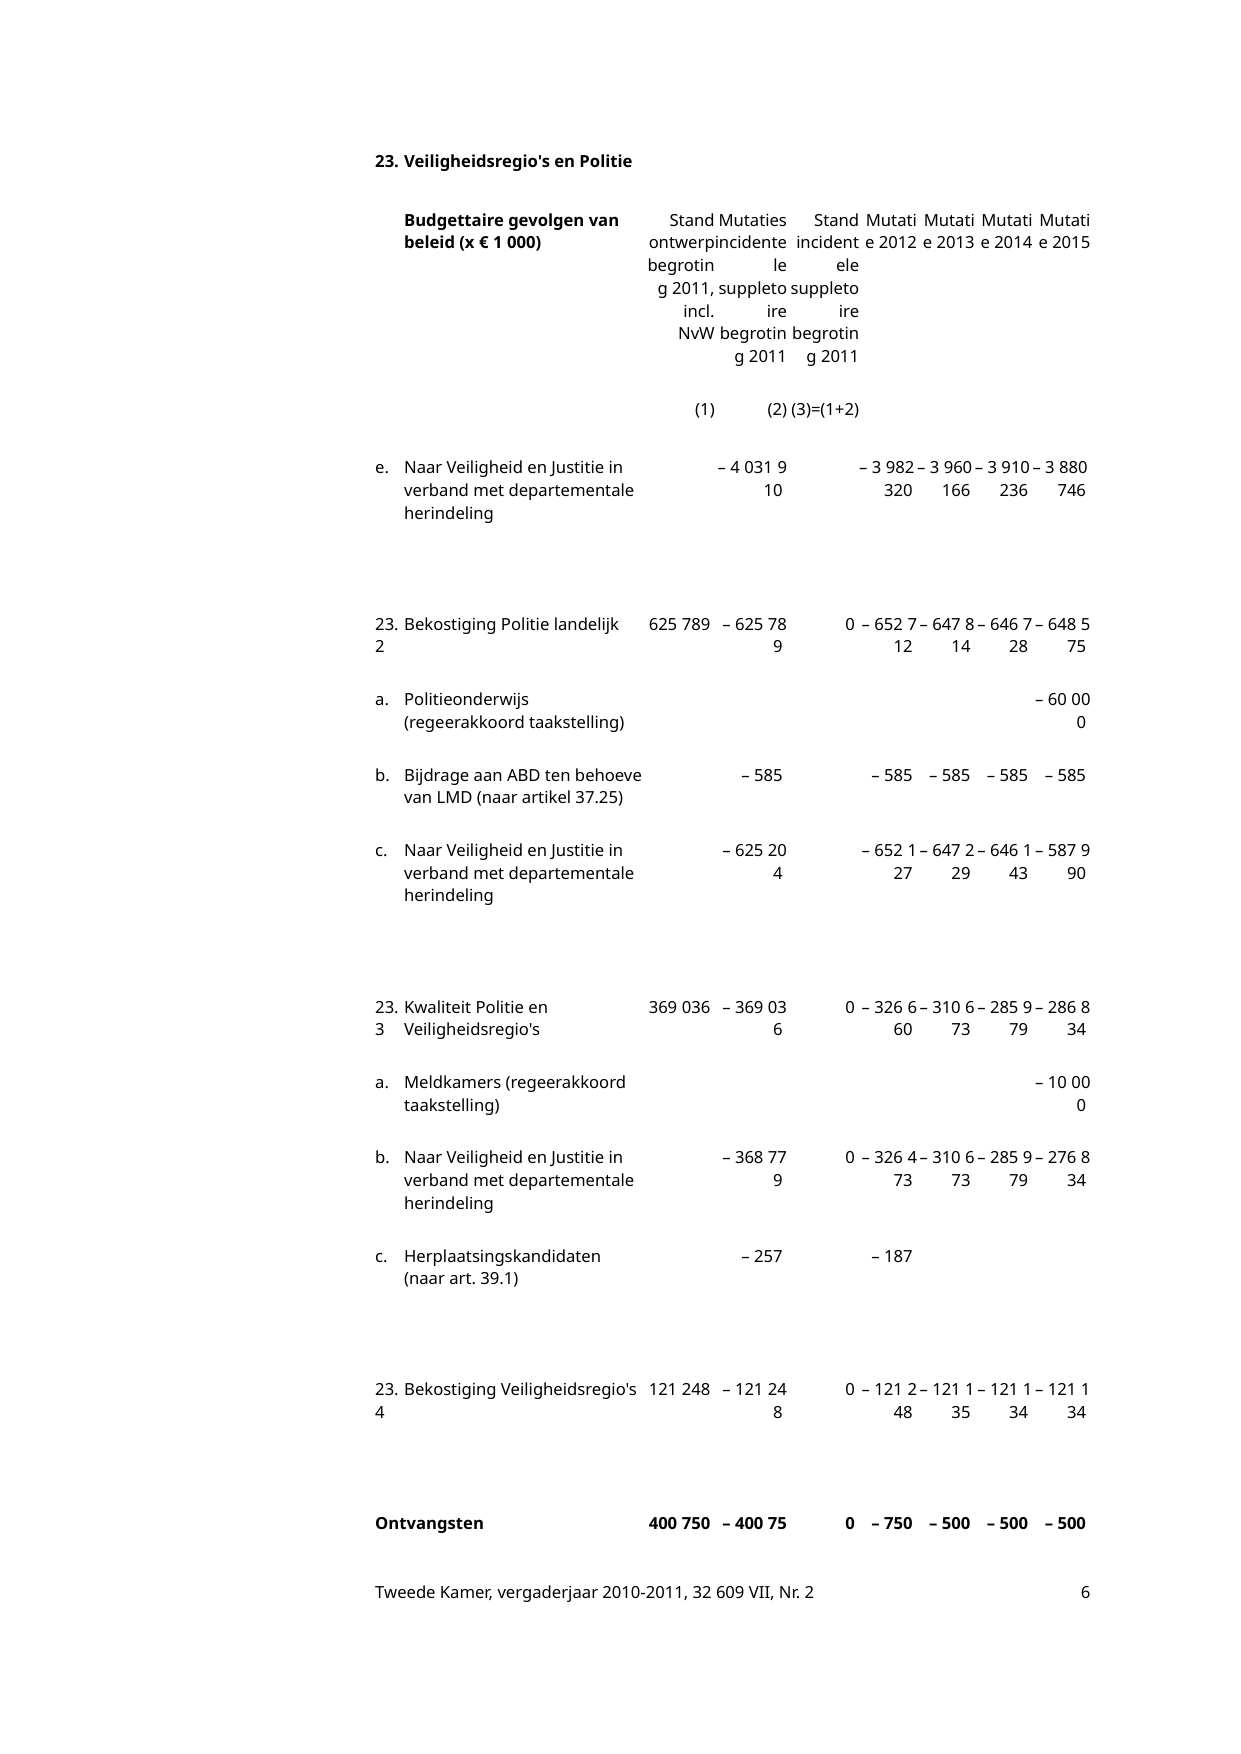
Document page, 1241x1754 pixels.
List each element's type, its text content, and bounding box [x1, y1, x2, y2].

table_cell [975, 1320, 1032, 1378]
table_cell [859, 1320, 917, 1378]
table_cell [917, 688, 974, 763]
table_cell – 585 [859, 763, 917, 839]
table_cell Stand ontwerp begroting 2011, incl. NvW [642, 209, 714, 397]
table_cell – 310 673 [917, 995, 974, 1071]
table_cell – 750 [859, 1512, 917, 1564]
table_header [714, 150, 787, 208]
table_cell [642, 1320, 714, 1378]
table_cell Mutatie 2013 [917, 209, 974, 397]
table_cell [917, 1244, 974, 1319]
table_cell [859, 937, 917, 995]
table_cell – 500 [975, 1512, 1032, 1564]
table_cell [787, 1244, 859, 1319]
table_cell – 369 036 [714, 995, 787, 1071]
table_cell [787, 839, 859, 937]
table_cell [859, 688, 917, 763]
table_cell a. [375, 1071, 404, 1146]
table_cell (3)=(1+2) [787, 398, 859, 456]
table_cell Bijdrage aan ABD ten behoeve van LMD (naar artikel 37.25) [404, 763, 642, 839]
table_cell [787, 937, 859, 995]
table_cell – 286 834 [1032, 995, 1090, 1071]
table_cell Bekostiging Politie landelijk [404, 613, 642, 688]
table_cell [375, 398, 404, 456]
table_cell [375, 1454, 404, 1512]
table_cell [642, 1244, 714, 1319]
table_cell – 121 248 [714, 1378, 787, 1453]
table_cell 0 [787, 1512, 859, 1564]
table_cell 625 789 [642, 613, 714, 688]
table_cell [404, 937, 642, 995]
table_cell [642, 763, 714, 839]
table_cell (2) [714, 398, 787, 456]
table_cell 400 750 [642, 1512, 714, 1564]
table_cell [975, 398, 1032, 456]
table_cell a. [375, 688, 404, 763]
table_cell 369 036 [642, 995, 714, 1071]
table_cell [404, 1454, 642, 1512]
table_cell 0 [787, 995, 859, 1071]
table_cell [404, 1320, 642, 1378]
table_cell 23.3 [375, 995, 404, 1071]
table_cell – 3 880 746 [1032, 456, 1090, 554]
table_cell [642, 937, 714, 995]
table_cell b. [375, 763, 404, 839]
table_cell – 585 [1032, 763, 1090, 839]
table_cell – 276 834 [1032, 1146, 1090, 1244]
table_cell – 587 990 [1032, 839, 1090, 937]
table_cell – 585 [975, 763, 1032, 839]
table_cell [859, 554, 917, 612]
table_cell Budgettaire gevolgen van beleid (x € 1 000) [404, 209, 642, 397]
table_cell [642, 554, 714, 612]
table_cell [975, 554, 1032, 612]
table_cell – 3 982 320 [859, 456, 917, 554]
table_header [642, 150, 714, 208]
table_cell [975, 1071, 1032, 1146]
table_cell [917, 1071, 974, 1146]
table_header Veiligheidsregio's en Politie [404, 150, 642, 208]
table_cell 0 [787, 613, 859, 688]
table_cell 0 [787, 1146, 859, 1244]
table_cell – 625 204 [714, 839, 787, 937]
table_cell – 187 [859, 1244, 917, 1319]
table_cell [975, 937, 1032, 995]
table_cell Kwaliteit Politie en Veiligheidsregio's [404, 995, 642, 1071]
table_cell – 326 660 [859, 995, 917, 1071]
table_cell Ontvangsten [375, 1512, 642, 1564]
table_cell – 10 000 [1032, 1071, 1090, 1146]
table_cell – 648 575 [1032, 613, 1090, 688]
table_cell [375, 1320, 404, 1378]
table_cell [1032, 1454, 1090, 1512]
table_header [917, 150, 974, 208]
table_cell [859, 1454, 917, 1512]
table_cell – 652 127 [859, 839, 917, 937]
table_cell – 60 000 [1032, 688, 1090, 763]
table_cell [917, 554, 974, 612]
table_cell [642, 456, 714, 554]
table_cell – 646 728 [975, 613, 1032, 688]
table_cell [642, 1146, 714, 1244]
table_header [975, 150, 1032, 208]
table_cell Mutaties incidentele suppletoire begroting 2011 [714, 209, 787, 397]
table_cell [975, 1454, 1032, 1512]
table_cell 0 [787, 1378, 859, 1453]
table_cell – 3 910 236 [975, 456, 1032, 554]
table_cell [642, 839, 714, 937]
table_cell 23.4 [375, 1378, 404, 1453]
table_cell – 121 134 [975, 1378, 1032, 1453]
table_cell – 646 143 [975, 839, 1032, 937]
table_cell [917, 1320, 974, 1378]
table_cell – 285 979 [975, 995, 1032, 1071]
table_cell b. [375, 1146, 404, 1244]
table_cell Mutatie 2014 [975, 209, 1032, 397]
table_cell – 285 979 [975, 1146, 1032, 1244]
table_cell 121 248 [642, 1378, 714, 1453]
table_cell [375, 554, 404, 612]
table_cell [1032, 554, 1090, 612]
table_cell [787, 456, 859, 554]
table_cell [404, 398, 642, 456]
table_cell Mutatie 2015 [1032, 209, 1090, 397]
table_header [1032, 150, 1090, 208]
table_cell [787, 1320, 859, 1378]
table_cell [404, 554, 642, 612]
table_cell [787, 688, 859, 763]
table_cell [1032, 937, 1090, 995]
table_cell – 400 75 [714, 1512, 787, 1564]
table_header [787, 150, 859, 208]
table_cell c. [375, 1244, 404, 1319]
table_cell – 625 789 [714, 613, 787, 688]
table_cell – 121 135 [917, 1378, 974, 1453]
table_cell – 585 [714, 763, 787, 839]
table_cell [1032, 398, 1090, 456]
table_cell [714, 554, 787, 612]
table_cell – 368 779 [714, 1146, 787, 1244]
table_cell Politieonderwijs (regeerakkoord taakstelling) [404, 688, 642, 763]
table_cell Bekostiging Veiligheidsregio's [404, 1378, 642, 1453]
table_cell [642, 688, 714, 763]
table_cell – 4 031 910 [714, 456, 787, 554]
table_cell – 500 [1032, 1512, 1090, 1564]
table_cell 23.2 [375, 613, 404, 688]
table_cell [714, 688, 787, 763]
table_cell [787, 1454, 859, 1512]
table_cell – 647 229 [917, 839, 974, 937]
table_cell Herplaatsingskandidaten (naar art. 39.1) [404, 1244, 642, 1319]
table_cell [642, 1071, 714, 1146]
table_cell – 121 134 [1032, 1378, 1090, 1453]
table_cell – 500 [917, 1512, 974, 1564]
table_cell [975, 688, 1032, 763]
table_cell [642, 1454, 714, 1512]
table_cell (1) [642, 398, 714, 456]
table_cell Naar Veiligheid en Justitie in verband met departementale herindeling [404, 1146, 642, 1244]
table_cell – 652 712 [859, 613, 917, 688]
table_cell Naar Veiligheid en Justitie in verband met departementale herindeling [404, 839, 642, 937]
table_cell [859, 1071, 917, 1146]
table_cell [917, 1454, 974, 1512]
table_cell e. [375, 456, 404, 554]
table_cell – 310 673 [917, 1146, 974, 1244]
table_cell [917, 398, 974, 456]
table_cell – 647 814 [917, 613, 974, 688]
table_cell – 585 [917, 763, 974, 839]
table_cell [1032, 1320, 1090, 1378]
table_header 23. [375, 150, 404, 208]
table_cell Mutatie 2012 [859, 209, 917, 397]
table_cell [787, 554, 859, 612]
table_cell [375, 937, 404, 995]
table_cell [375, 209, 404, 397]
table_cell – 257 [714, 1244, 787, 1319]
table_cell [859, 398, 917, 456]
table_cell – 326 473 [859, 1146, 917, 1244]
table_cell [714, 937, 787, 995]
table_cell [714, 1320, 787, 1378]
table_cell Stand incidentele suppletoire begroting 2011 [787, 209, 859, 397]
table_cell [787, 763, 859, 839]
table_cell [714, 1454, 787, 1512]
table_cell Meldkamers (regeerakkoord taakstelling) [404, 1071, 642, 1146]
table_cell c. [375, 839, 404, 937]
table_cell Naar Veiligheid en Justitie in verband met departementale herindeling [404, 456, 642, 554]
table_cell – 3 960 166 [917, 456, 974, 554]
table_header [859, 150, 917, 208]
table_cell – 121 248 [859, 1378, 917, 1453]
table_cell [787, 1071, 859, 1146]
table_cell [714, 1071, 787, 1146]
table_cell [975, 1244, 1032, 1319]
table_cell [1032, 1244, 1090, 1319]
table_cell [917, 937, 974, 995]
